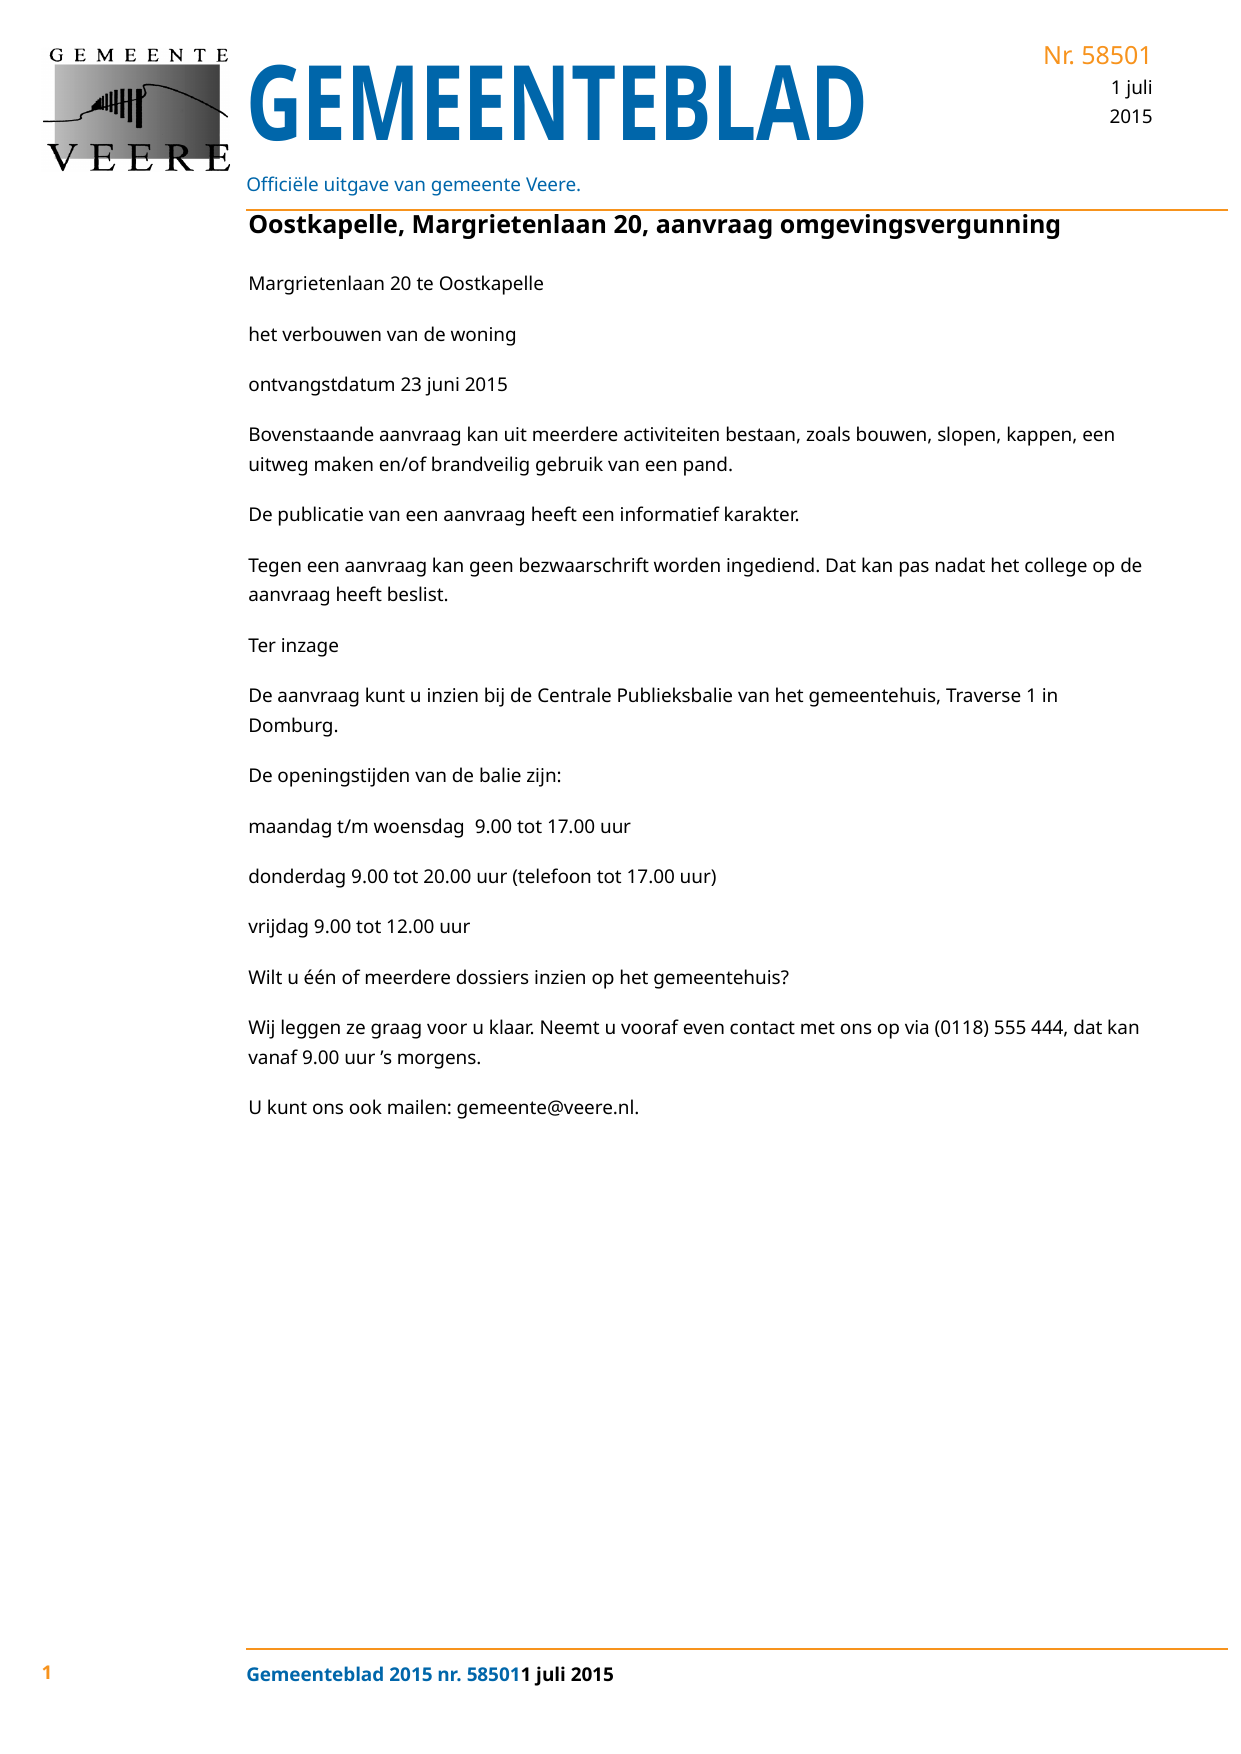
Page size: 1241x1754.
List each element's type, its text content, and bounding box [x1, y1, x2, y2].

text De openingstijden van de balie zijn: [248, 762, 1152, 788]
picture [41, 47, 231, 172]
text U kunt ons ook mailen: gemeente@veere.nl. [248, 1094, 1152, 1120]
text De publicatie van een aanvraag heeft een informatief karakter. [248, 502, 1152, 527]
text Margrietenlaan 20 te Oostkapelle [248, 270, 1152, 296]
text ontvangstdatum 23 juni 2015 [248, 371, 1152, 397]
text De aanvraag kunt u inzien bij de Centrale Publieksbalie van het gemeentehuis, Traverse 1 in Domburg. [248, 682, 1152, 738]
text Wilt u één of meerdere dossiers inzien op het gemeentehuis? [248, 964, 1152, 990]
text Tegen een aanvraag kan geen bezwaarschrift worden ingediend. Dat kan pas nadat het college op de aanvraag heeft beslist. [248, 552, 1152, 607]
text Ter inzage [248, 632, 1152, 658]
text het verbouwen van de woning [248, 321, 1152, 346]
text vrijdag 9.00 tot 12.00 uur [248, 914, 1152, 939]
text Wij leggen ze graag voor u klaar. Neemt u vooraf even contact met ons op via (0118) 555 444, dat kan vanaf 9.00 uur ’s morgens. [248, 1014, 1152, 1070]
text donderdag 9.00 tot 20.00 uur (telefoon tot 17.00 uur) [248, 863, 1152, 889]
text Oostkapelle, Margrietenlaan 20, aanvraag omgevingsvergunning [248, 211, 1152, 241]
text Bovenstaande aanvraag kan uit meerdere activiteiten bestaan, zoals bouwen, slopen, kappen, een uitweg maken en/of brandveilig gebruik van een pand. [248, 422, 1152, 477]
text maandag t/m woensdag 9.00 tot 17.00 uur [248, 813, 1152, 838]
